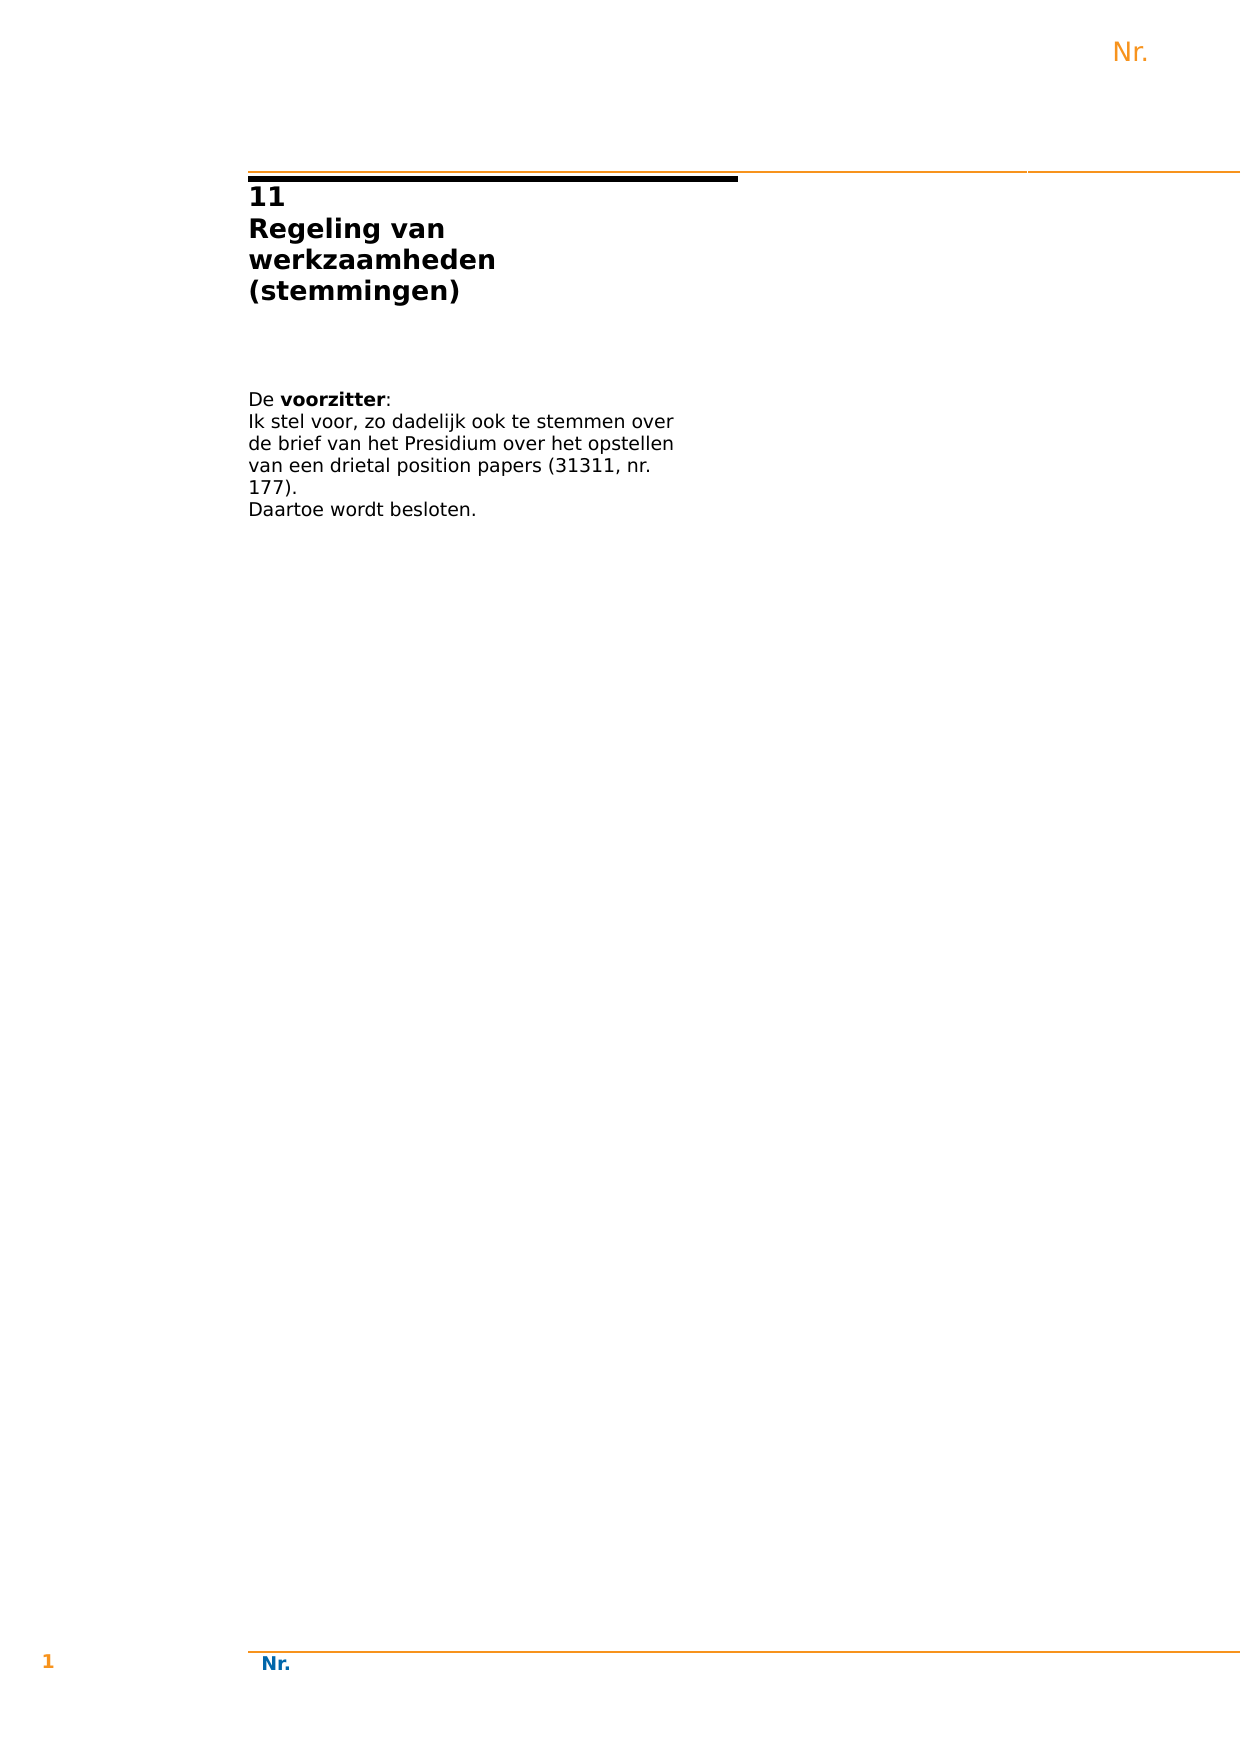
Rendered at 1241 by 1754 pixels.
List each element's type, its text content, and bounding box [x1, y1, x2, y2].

title 11 Regeling van werkzaamheden (stemmingen) [248, 182, 691, 307]
text De voorzitter: [248, 389, 691, 411]
text Daartoe wordt besloten. [248, 499, 691, 521]
text Ik stel voor, zo dadelijk ook te stemmen over de brief van het Presidium over het opstellen van een drietal position papers (31311, nr. 177). [248, 411, 691, 499]
